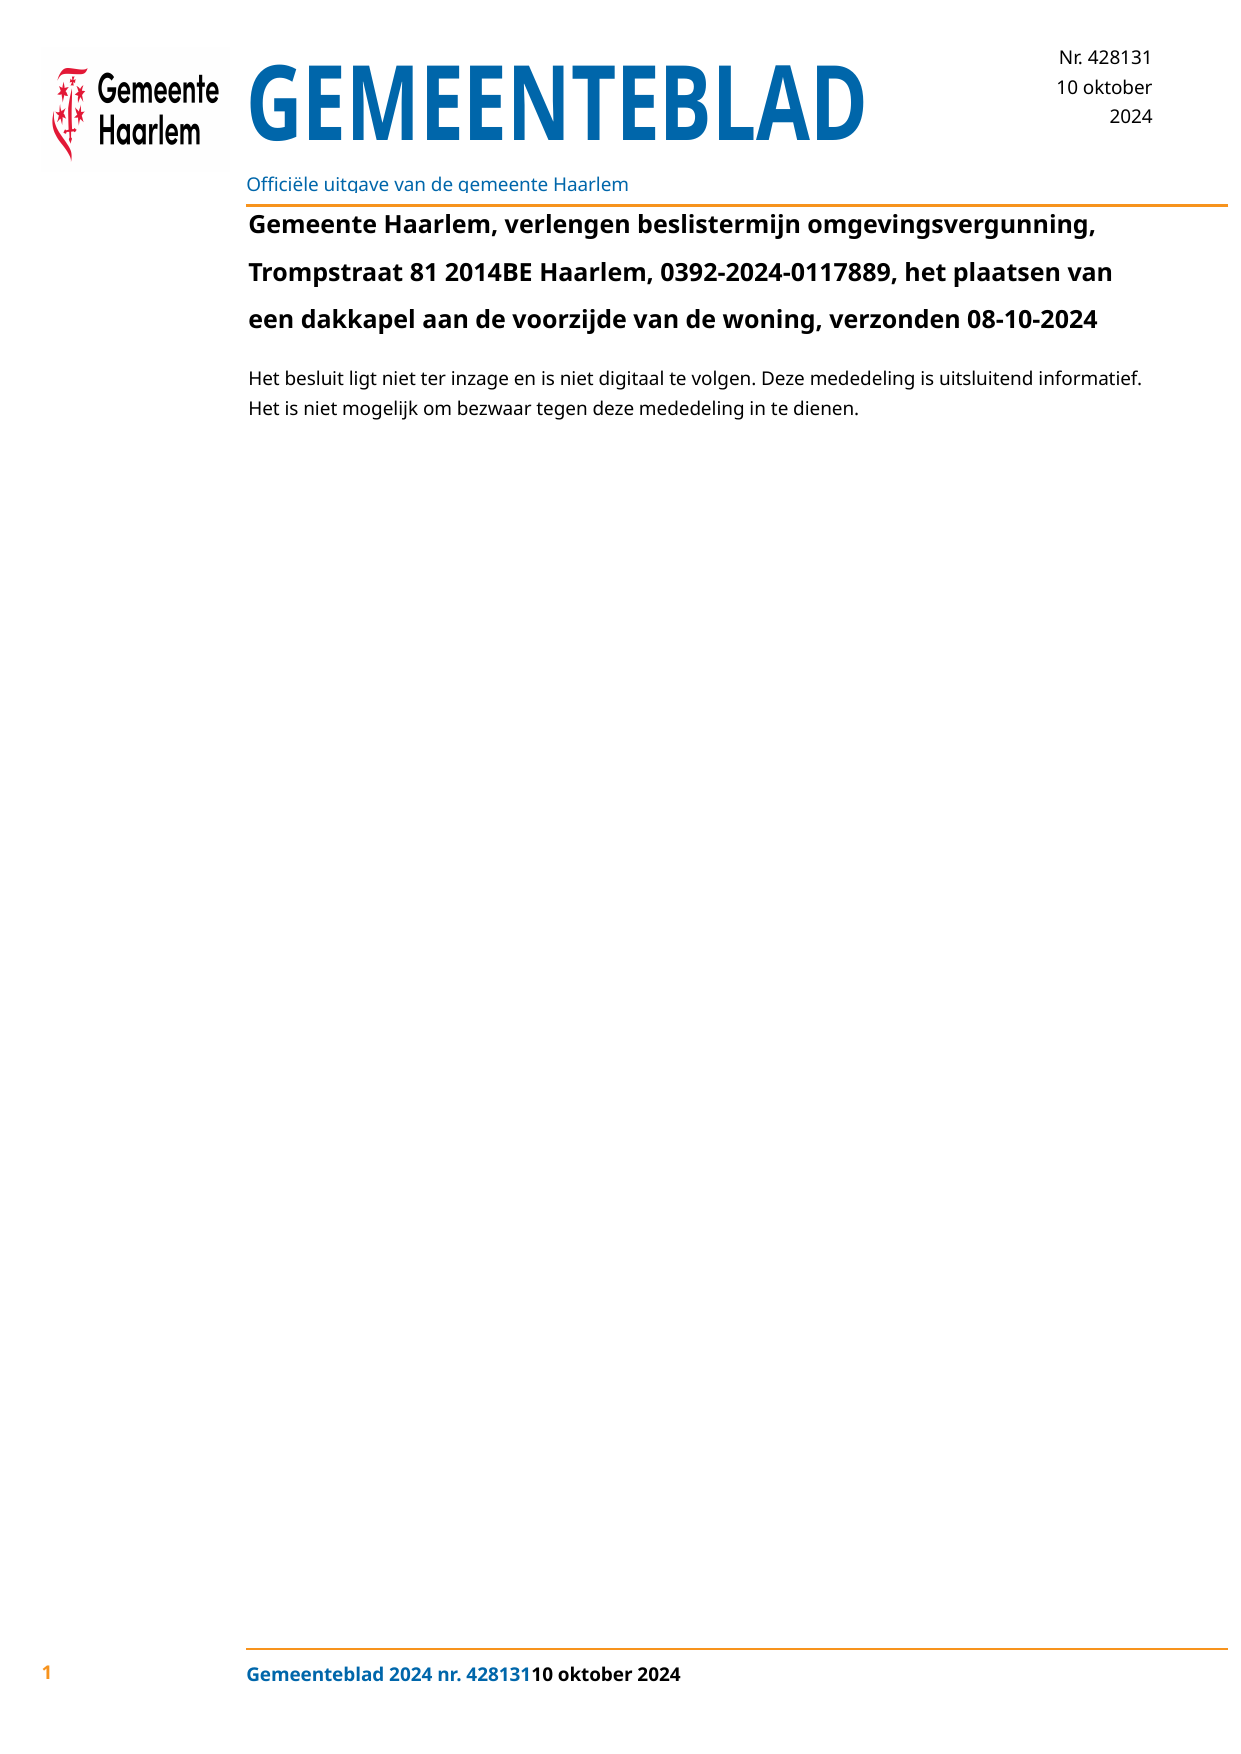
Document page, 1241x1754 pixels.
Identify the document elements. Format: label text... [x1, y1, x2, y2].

text Het besluit ligt niet ter inzage en is niet digitaal te volgen. Deze mededeling is uitsluitend informatief. Het is niet mogelijk om bezwaar tegen deze mededeling in te dienen. [248, 366, 1152, 421]
picture [41, 47, 231, 172]
text Gemeente Haarlem, verlengen beslistermijn omgevingsvergunning, Trompstraat 81 2014BE Haarlem, 0392-2024-0117889, het plaatsen van een dakkapel aan de voorzijde van de woning, verzonden 08-10-2024 [248, 207, 1152, 336]
